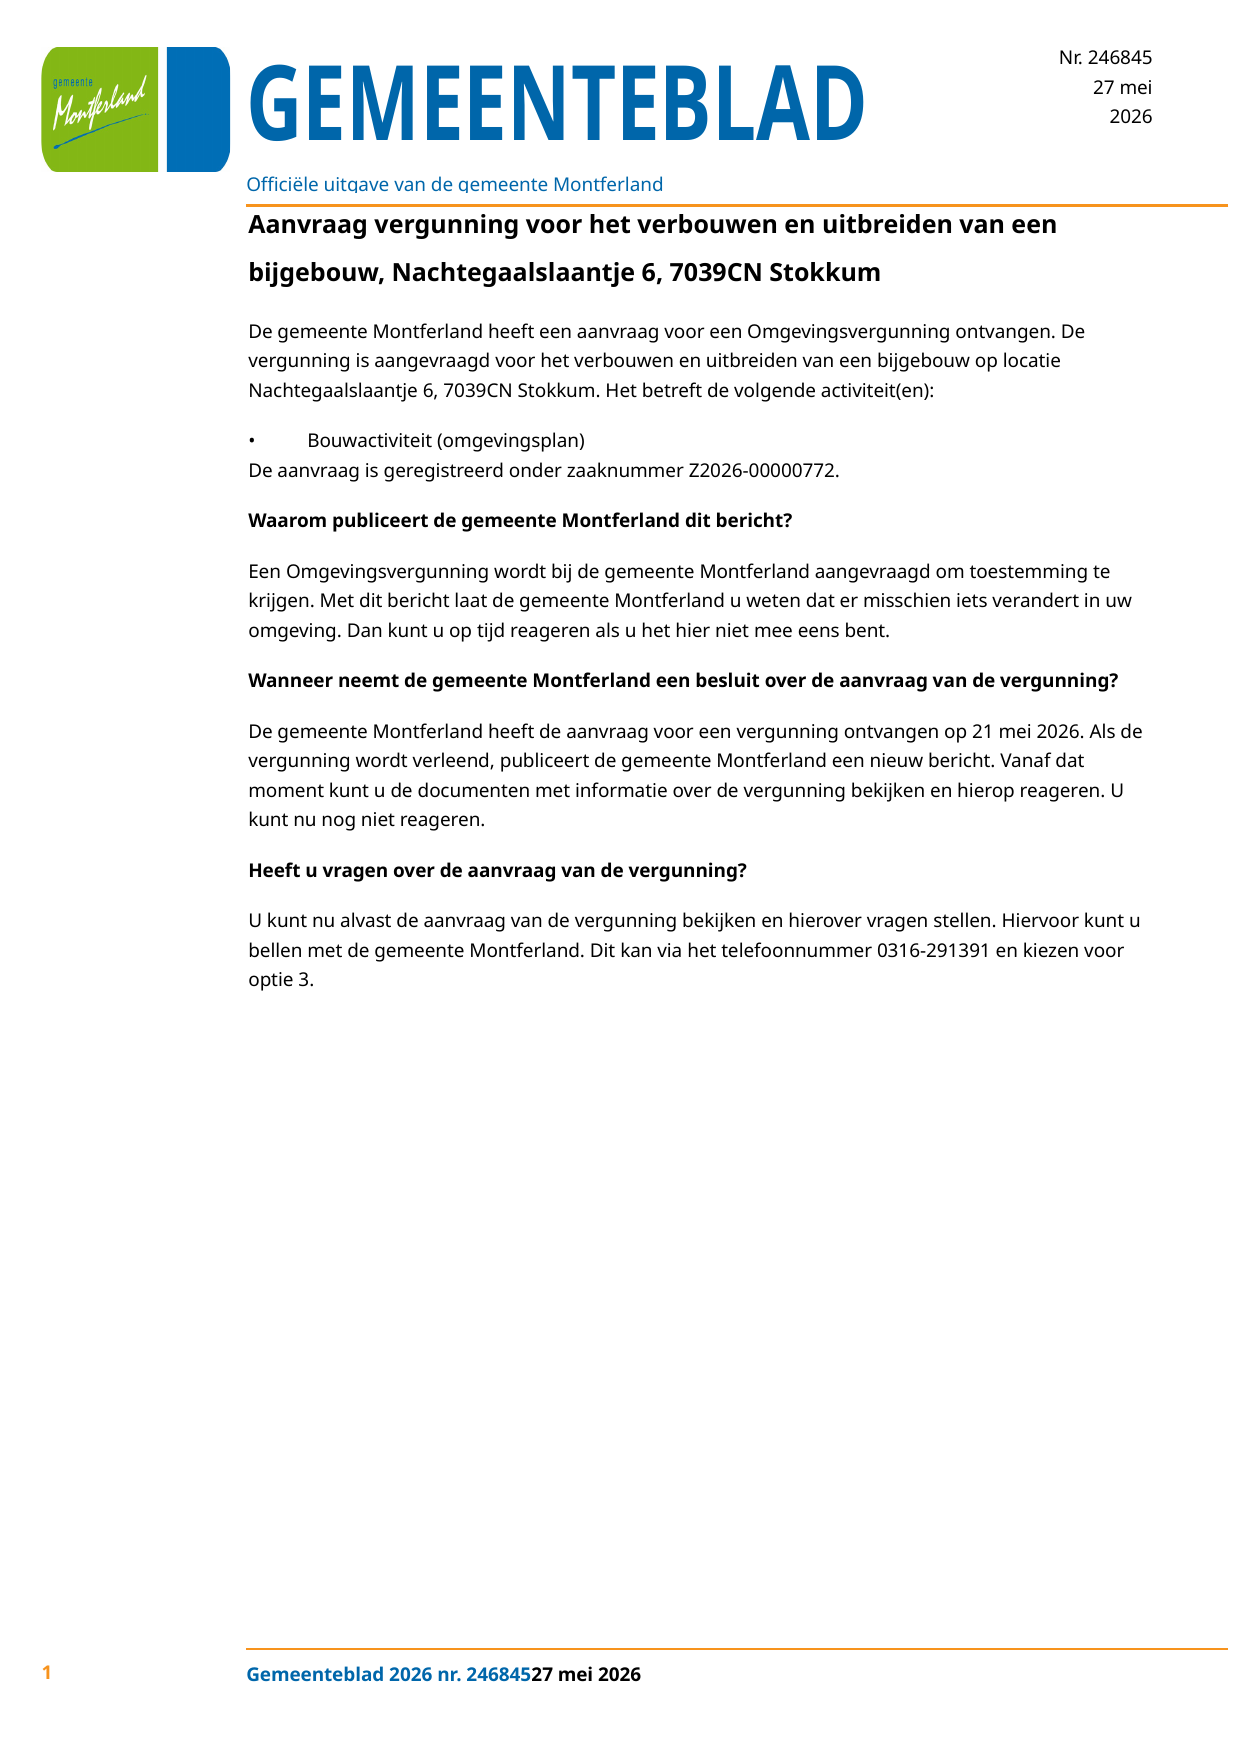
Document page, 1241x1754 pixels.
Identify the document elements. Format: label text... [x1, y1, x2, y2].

text De aanvraag is geregistreerd onder zaaknummer Z2026-00000772. [248, 457, 1152, 483]
text Wanneer neemt de gemeente Montferland een besluit over de aanvraag van de vergunning? [248, 667, 1152, 693]
text U kunt nu alvast de aanvraag van de vergunning bekijken en hierover vragen stellen. Hiervoor kunt u bellen met de gemeente Montferland. Dit kan via het telefoonnummer 0316-291391 en kiezen voor optie 3. [248, 907, 1152, 992]
list Bouwactiviteit (omgevingsplan) [248, 427, 1152, 453]
text De gemeente Montferland heeft de aanvraag voor een vergunning ontvangen op 21 mei 2026. Als de vergunning wordt verleend, publiceert de gemeente Montferland een nieuw bericht. Vanaf dat moment kunt u de documenten met informatie over de vergunning bekijken en hierop reageren. U kunt nu nog niet reageren. [248, 718, 1152, 832]
picture [41, 47, 231, 172]
text De gemeente Montferland heeft een aanvraag voor een Omgevingsvergunning ontvangen. De vergunning is aangevraagd voor het verbouwen en uitbreiden van een bijgebouw op locatie Nachtegaalslaantje 6, 7039CN Stokkum. Het betreft de volgende activiteit(en): [248, 318, 1152, 403]
text Waarom publiceert de gemeente Montferland dit bericht? [248, 507, 1152, 533]
text Aanvraag vergunning voor het verbouwen en uitbreiden van een bijgebouw, Nachtegaalslaantje 6, 7039CN Stokkum [248, 207, 1152, 288]
text Heeft u vragen over de aanvraag van de vergunning? [248, 857, 1152, 883]
text Een Omgevingsvergunning wordt bij de gemeente Montferland aangevraagd om toestemming te krijgen. Met dit bericht laat de gemeente Montferland u weten dat er misschien iets verandert in uw omgeving. Dan kunt u op tijd reageren als u het hier niet mee eens bent. [248, 558, 1152, 643]
